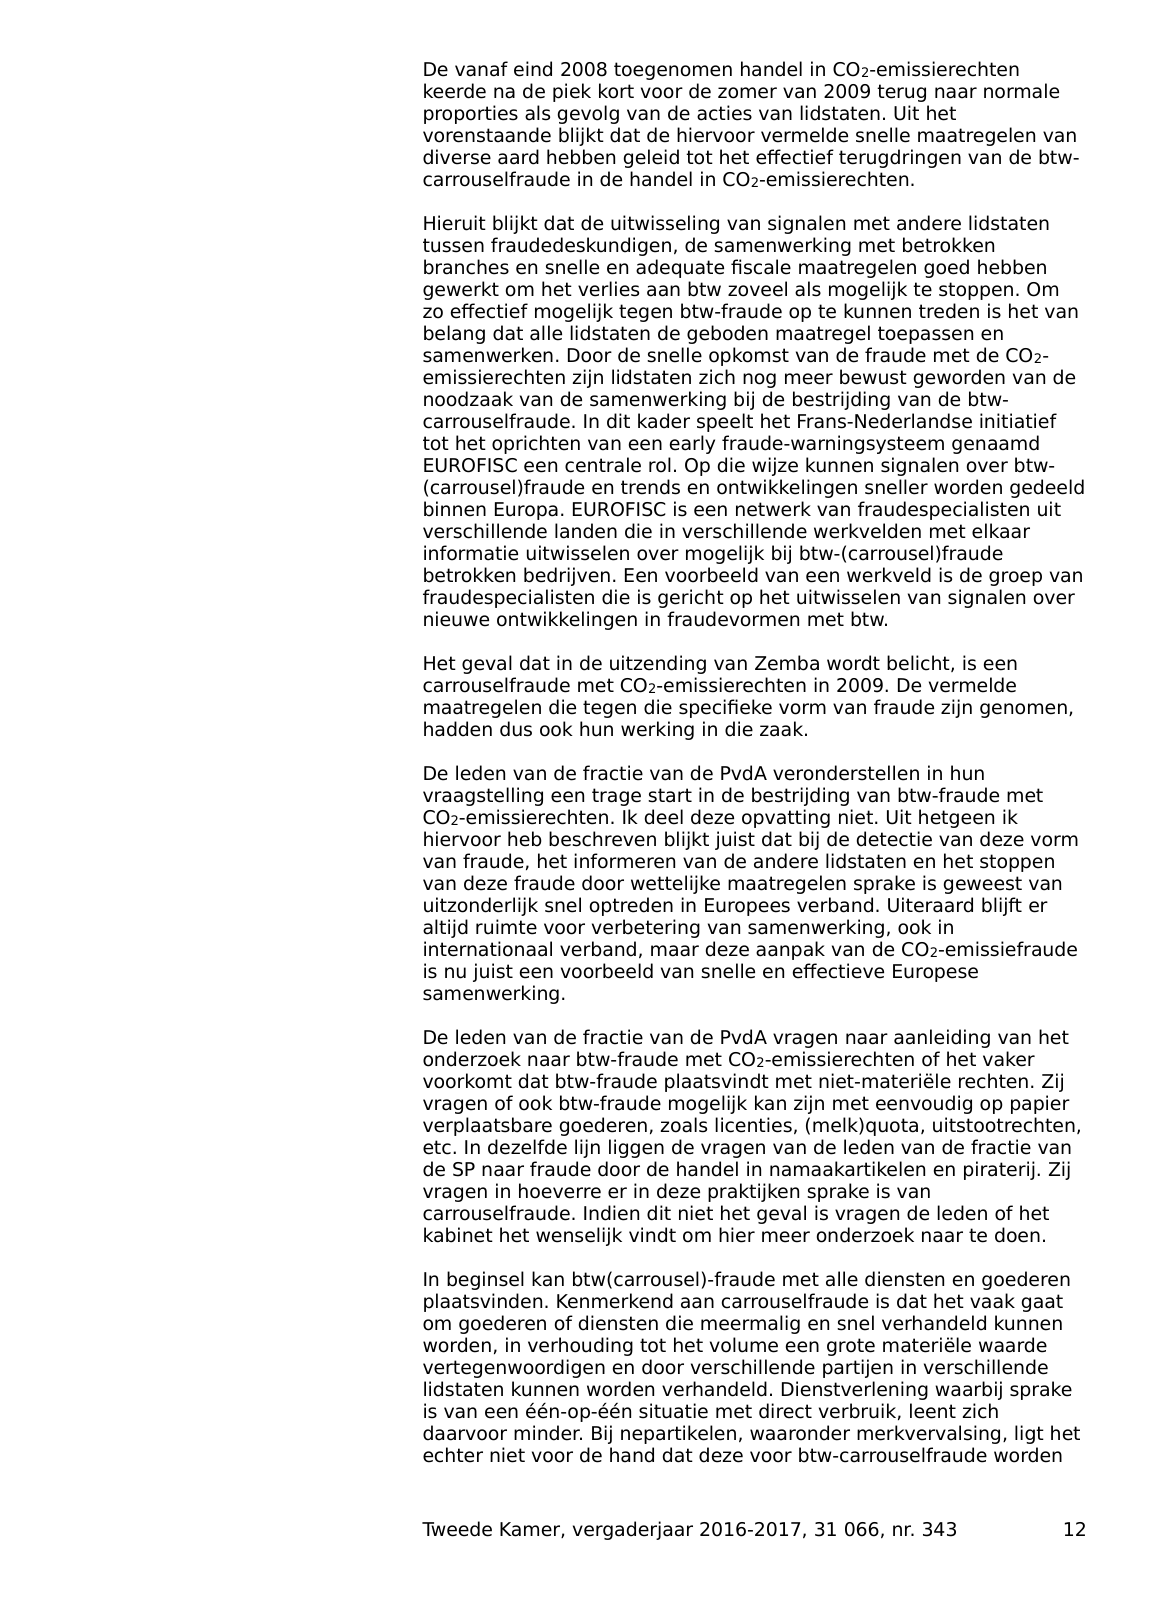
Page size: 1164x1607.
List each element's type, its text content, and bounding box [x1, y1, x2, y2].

text De leden van de fractie van de PvdA vragen naar aanleiding van het onderzoek naar btw-fraude met CO2-emissierechten of het vaker voorkomt dat btw-fraude plaatsvindt met niet-materiële rechten. Zij vragen of ook btw-fraude mogelijk kan zijn met eenvoudig op papier verplaatsbare goederen, zoals licenties, (melk)quota, uitstootrechten, etc. In dezelfde lijn liggen de vragen van de leden van de fractie van de SP naar fraude door de handel in namaakartikelen en piraterij. Zij vragen in hoeverre er in deze praktijken sprake is van carrouselfraude. Indien dit niet het geval is vragen de leden of het kabinet het wenselijk vindt om hier meer onderzoek naar te doen. [422, 1027, 1087, 1247]
text De vanaf eind 2008 toegenomen handel in CO2-emissierechten keerde na de piek kort voor de zomer van 2009 terug naar normale proporties als gevolg van de acties van lidstaten. Uit het vorenstaande blijkt dat de hiervoor vermelde snelle maatregelen van diverse aard hebben geleid tot het effectief terugdringen van de btw-carrouselfraude in de handel in CO2-emissierechten. [422, 59, 1087, 191]
text De leden van de fractie van de PvdA veronderstellen in hun vraagstelling een trage start in de bestrijding van btw-fraude met CO2-emissierechten. Ik deel deze opvatting niet. Uit hetgeen ik hiervoor heb beschreven blijkt juist dat bij de detectie van deze vorm van fraude, het informeren van de andere lidstaten en het stoppen van deze fraude door wettelijke maatregelen sprake is geweest van uitzonderlijk snel optreden in Europees verband. Uiteraard blijft er altijd ruimte voor verbetering van samenwerking, ook in internationaal verband, maar deze aanpak van de CO2-emissiefraude is nu juist een voorbeeld van snelle en effectieve Europese samenwerking. [422, 763, 1087, 1005]
text In beginsel kan btw(carrousel)-fraude met alle diensten en goederen plaatsvinden. Kenmerkend aan carrouselfraude is dat het vaak gaat om goederen of diensten die meermalig en snel verhandeld kunnen worden, in verhouding tot het volume een grote materiële waarde vertegenwoordigen en door verschillende partijen in verschillende lidstaten kunnen worden verhandeld. Dienstverlening waarbij sprake is van een één-op-één situatie met direct verbruik, leent zich daarvoor minder. Bij nepartikelen, waaronder merkvervalsing, ligt het echter niet voor de hand dat deze voor btw-carrouselfraude worden [422, 1269, 1087, 1467]
text Hieruit blijkt dat de uitwisseling van signalen met andere lidstaten tussen fraudedeskundigen, de samenwerking met betrokken branches en snelle en adequate fiscale maatregelen goed hebben gewerkt om het verlies aan btw zoveel als mogelijk te stoppen. Om zo effectief mogelijk tegen btw-fraude op te kunnen treden is het van belang dat alle lidstaten de geboden maatregel toepassen en samenwerken. Door de snelle opkomst van de fraude met de CO2-emissierechten zijn lidstaten zich nog meer bewust geworden van de noodzaak van de samenwerking bij de bestrijding van de btw-carrouselfraude. In dit kader speelt het Frans-Nederlandse initiatief tot het oprichten van een early fraude-warningsysteem genaamd EUROFISC een centrale rol. Op die wijze kunnen signalen over btw-(carrousel)fraude en trends en ontwikkelingen sneller worden gedeeld binnen Europa. EUROFISC is een netwerk van fraudespecialisten uit verschillende landen die in verschillende werkvelden met elkaar informatie uitwisselen over mogelijk bij btw-(carrousel)fraude betrokken bedrijven. Een voorbeeld van een werkveld is de groep van fraudespecialisten die is gericht op het uitwisselen van signalen over nieuwe ontwikkelingen in fraudevormen met btw. [422, 213, 1087, 631]
text Het geval dat in de uitzending van Zemba wordt belicht, is een carrouselfraude met CO2-emissierechten in 2009. De vermelde maatregelen die tegen die specifieke vorm van fraude zijn genomen, hadden dus ook hun werking in die zaak. [422, 653, 1087, 741]
